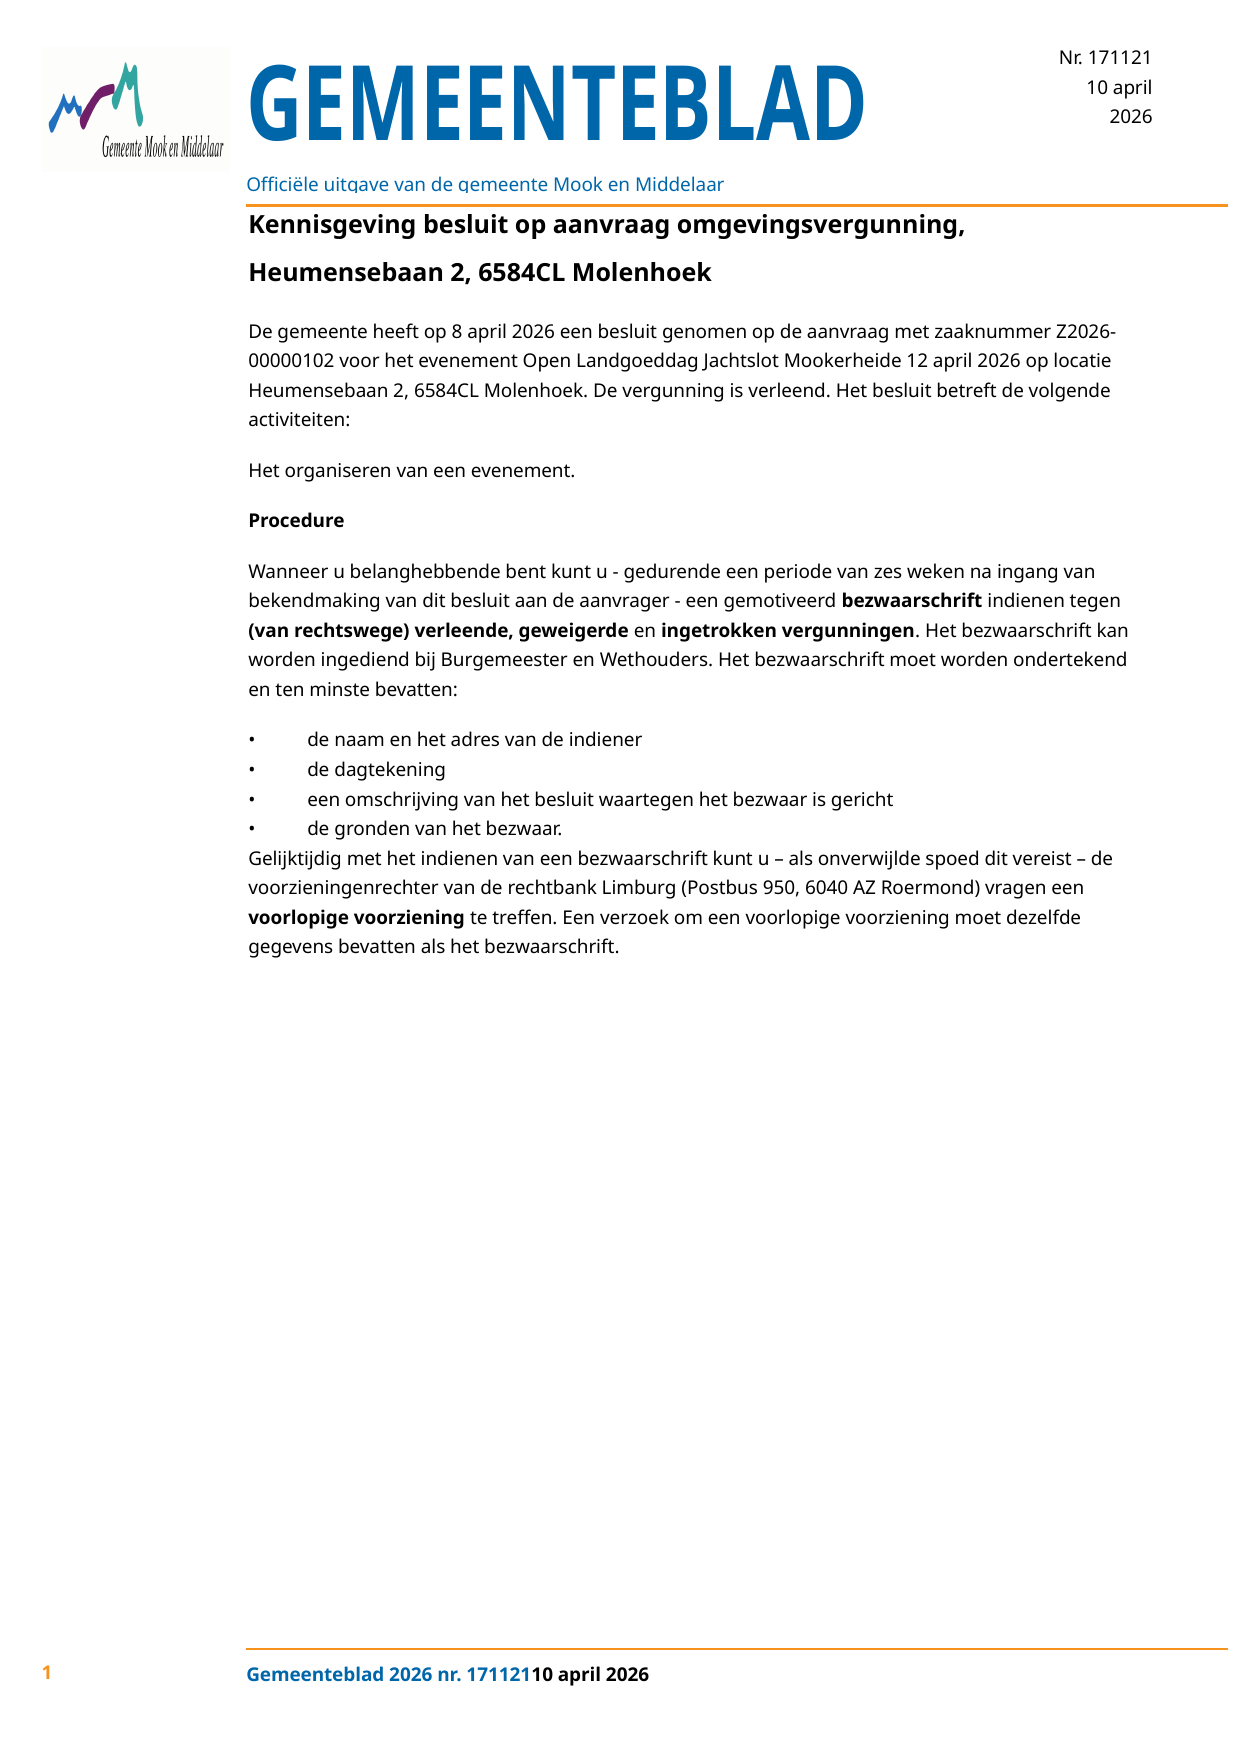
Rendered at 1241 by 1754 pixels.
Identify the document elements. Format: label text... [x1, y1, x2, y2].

list de gronden van het bezwaar. [248, 815, 1152, 841]
list een omschrijving van het besluit waartegen het bezwaar is gericht [248, 786, 1152, 812]
text Gelijktijdig met het indienen van een bezwaarschrift kunt u – als onverwijlde spoed dit vereist – de voorzieningenrechter van de rechtbank Limburg (Postbus 950, 6040 AZ Roermond) vragen een voorlopige voorziening te treffen. Een verzoek om een voorlopige voorziening moet dezelfde gegevens bevatten als het bezwaarschrift. [248, 845, 1152, 959]
text Procedure [248, 507, 1152, 533]
text Het organiseren van een evenement. [248, 457, 1152, 483]
text Kennisgeving besluit op aanvraag omgevingsvergunning, Heumensebaan 2, 6584CL Molenhoek [248, 207, 1152, 288]
list de naam en het adres van de indiener [248, 727, 1152, 752]
text Wanneer u belanghebbende bent kunt u - gedurende een periode van zes weken na ingang van bekendmaking van dit besluit aan de aanvrager - een gemotiveerd bezwaarschrift indienen tegen (van rechtswege) verleende, geweigerde en ingetrokken vergunningen. Het bezwaarschrift kan worden ingediend bij Burgemeester en Wethouders. Het bezwaarschrift moet worden ondertekend en ten minste bevatten: [248, 558, 1152, 702]
picture [41, 47, 231, 172]
list de dagtekening [248, 756, 1152, 782]
text De gemeente heeft op 8 april 2026 een besluit genomen op de aanvraag met zaaknummer Z2026-00000102 voor het evenement Open Landgoeddag Jachtslot Mookerheide 12 april 2026 op locatie Heumensebaan 2, 6584CL Molenhoek. De vergunning is verleend. Het besluit betreft de volgende activiteiten: [248, 318, 1152, 432]
